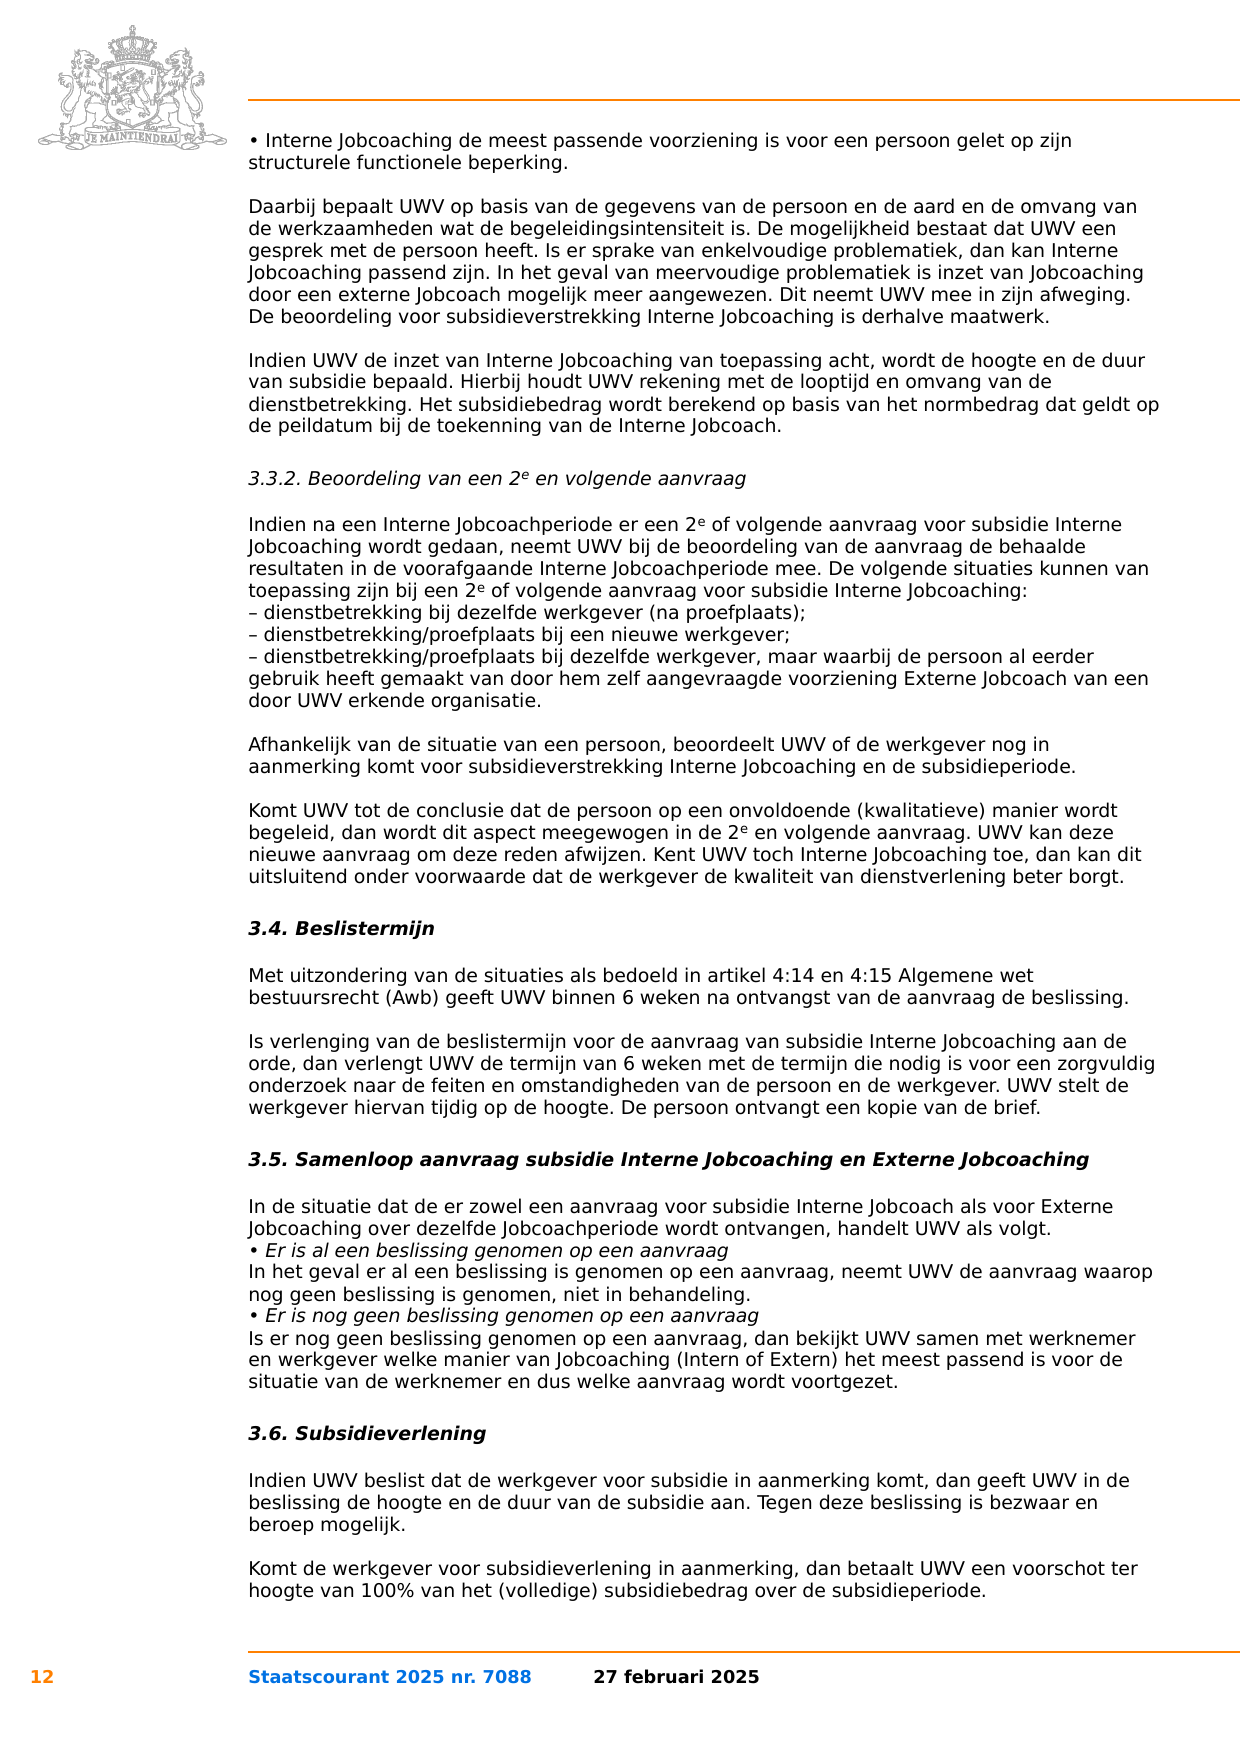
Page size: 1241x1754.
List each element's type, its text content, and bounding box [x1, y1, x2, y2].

subtitle 3.4. Beslistermijn [248, 918, 1163, 940]
text Indien UWV beslist dat de werkgever voor subsidie in aanmerking komt, dan geeft UWV in de beslissing de hoogte en de duur van de subsidie aan. Tegen deze beslissing is bezwaar en beroep mogelijk. [248, 1470, 1163, 1536]
text Afhankelijk van de situatie van een persoon, beoordeelt UWV of de werkgever nog in aanmerking komt voor subsidieverstrekking Interne Jobcoaching en de subsidieperiode. [248, 734, 1163, 778]
text In de situatie dat de er zowel een aanvraag voor subsidie Interne Jobcoach als voor Externe Jobcoaching over dezelfde Jobcoachperiode wordt ontvangen, handelt UWV als volgt. [248, 1196, 1163, 1239]
subtitle 3.5. Samenloop aanvraag subsidie Interne Jobcoaching en Externe Jobcoaching [248, 1148, 1163, 1171]
text Komt de werkgever voor subsidieverlening in aanmerking, dan betaalt UWV een voorschot ter hoogte van 100% van het (volledige) subsidiebedrag over de subsidieperiode. [248, 1558, 1163, 1602]
text • Interne Jobcoaching de meest passende voorziening is voor een persoon gelet op zijn structurele functionele beperking. [248, 130, 1163, 174]
text Indien na een Interne Jobcoachperiode er een 2e of volgende aanvraag voor subsidie Interne Jobcoaching wordt gedaan, neemt UWV bij de beoordeling van de aanvraag de behaalde resultaten in de voorafgaande Interne Jobcoachperiode mee. De volgende situaties kunnen van toepassing zijn bij een 2e of volgende aanvraag voor subsidie Interne Jobcoaching: [248, 514, 1163, 602]
subtitle 3.3.2. Beoordeling van een 2e en volgende aanvraag [248, 467, 1163, 489]
text – dienstbetrekking bij dezelfde werkgever (na proefplaats); [248, 602, 1163, 624]
text Is er nog geen beslissing genomen op een aanvraag, dan bekijkt UWV samen met werknemer en werkgever welke manier van Jobcoaching (Intern of Extern) het meest passend is voor de situatie van de werknemer en dus welke aanvraag wordt voortgezet. [248, 1327, 1163, 1393]
text Daarbij bepaalt UWV op basis van de gegevens van de persoon en de aard en de omvang van de werkzaamheden wat de begeleidingsintensiteit is. De mogelijkheid bestaat dat UWV een gesprek met de persoon heeft. Is er sprake van enkelvoudige problematiek, dan kan Interne Jobcoaching passend zijn. In het geval van meervoudige problematiek is inzet van Jobcoaching door een externe Jobcoach mogelijk meer aangewezen. Dit neemt UWV mee in zijn afweging. De beoordeling voor subsidieverstrekking Interne Jobcoaching is derhalve maatwerk. [248, 196, 1163, 328]
text Komt UWV tot de conclusie dat de persoon op een onvoldoende (kwalitatieve) manier wordt begeleid, dan wordt dit aspect meegewogen in de 2e en volgende aanvraag. UWV kan deze nieuwe aanvraag om deze reden afwijzen. Kent UWV toch Interne Jobcoaching toe, dan kan dit uitsluitend onder voorwaarde dat de werkgever de kwaliteit van dienstverlening beter borgt. [248, 800, 1163, 888]
subtitle 3.6. Subsidieverlening [248, 1423, 1163, 1445]
text • Er is al een beslissing genomen op een aanvraag [248, 1239, 1163, 1261]
picture [38, 25, 227, 150]
text – dienstbetrekking/proefplaats bij dezelfde werkgever, maar waarbij de persoon al eerder gebruik heeft gemaakt van door hem zelf aangevraagde voorziening Externe Jobcoach van een door UWV erkende organisatie. [248, 646, 1163, 712]
text Met uitzondering van de situaties als bedoeld in artikel 4:14 en 4:15 Algemene wet bestuursrecht (Awb) geeft UWV binnen 6 weken na ontvangst van de aanvraag de beslissing. [248, 965, 1163, 1009]
text Is verlenging van de beslistermijn voor de aanvraag van subsidie Interne Jobcoaching aan de orde, dan verlengt UWV de termijn van 6 weken met de termijn die nodig is voor een zorgvuldig onderzoek naar de feiten en omstandigheden van de persoon en de werkgever. UWV stelt de werkgever hiervan tijdig op de hoogte. De persoon ontvangt een kopie van de brief. [248, 1031, 1163, 1118]
text Indien UWV de inzet van Interne Jobcoaching van toepassing acht, wordt de hoogte en de duur van subsidie bepaald. Hierbij houdt UWV rekening met de looptijd en omvang van de dienstbetrekking. Het subsidiebedrag wordt berekend op basis van het normbedrag dat geldt op de peildatum bij de toekenning van de Interne Jobcoach. [248, 349, 1163, 437]
text – dienstbetrekking/proefplaats bij een nieuwe werkgever; [248, 624, 1163, 646]
text In het geval er al een beslissing is genomen op een aanvraag, neemt UWV de aanvraag waarop nog geen beslissing is genomen, niet in behandeling. [248, 1261, 1163, 1305]
text • Er is nog geen beslissing genomen op een aanvraag [248, 1305, 1163, 1327]
